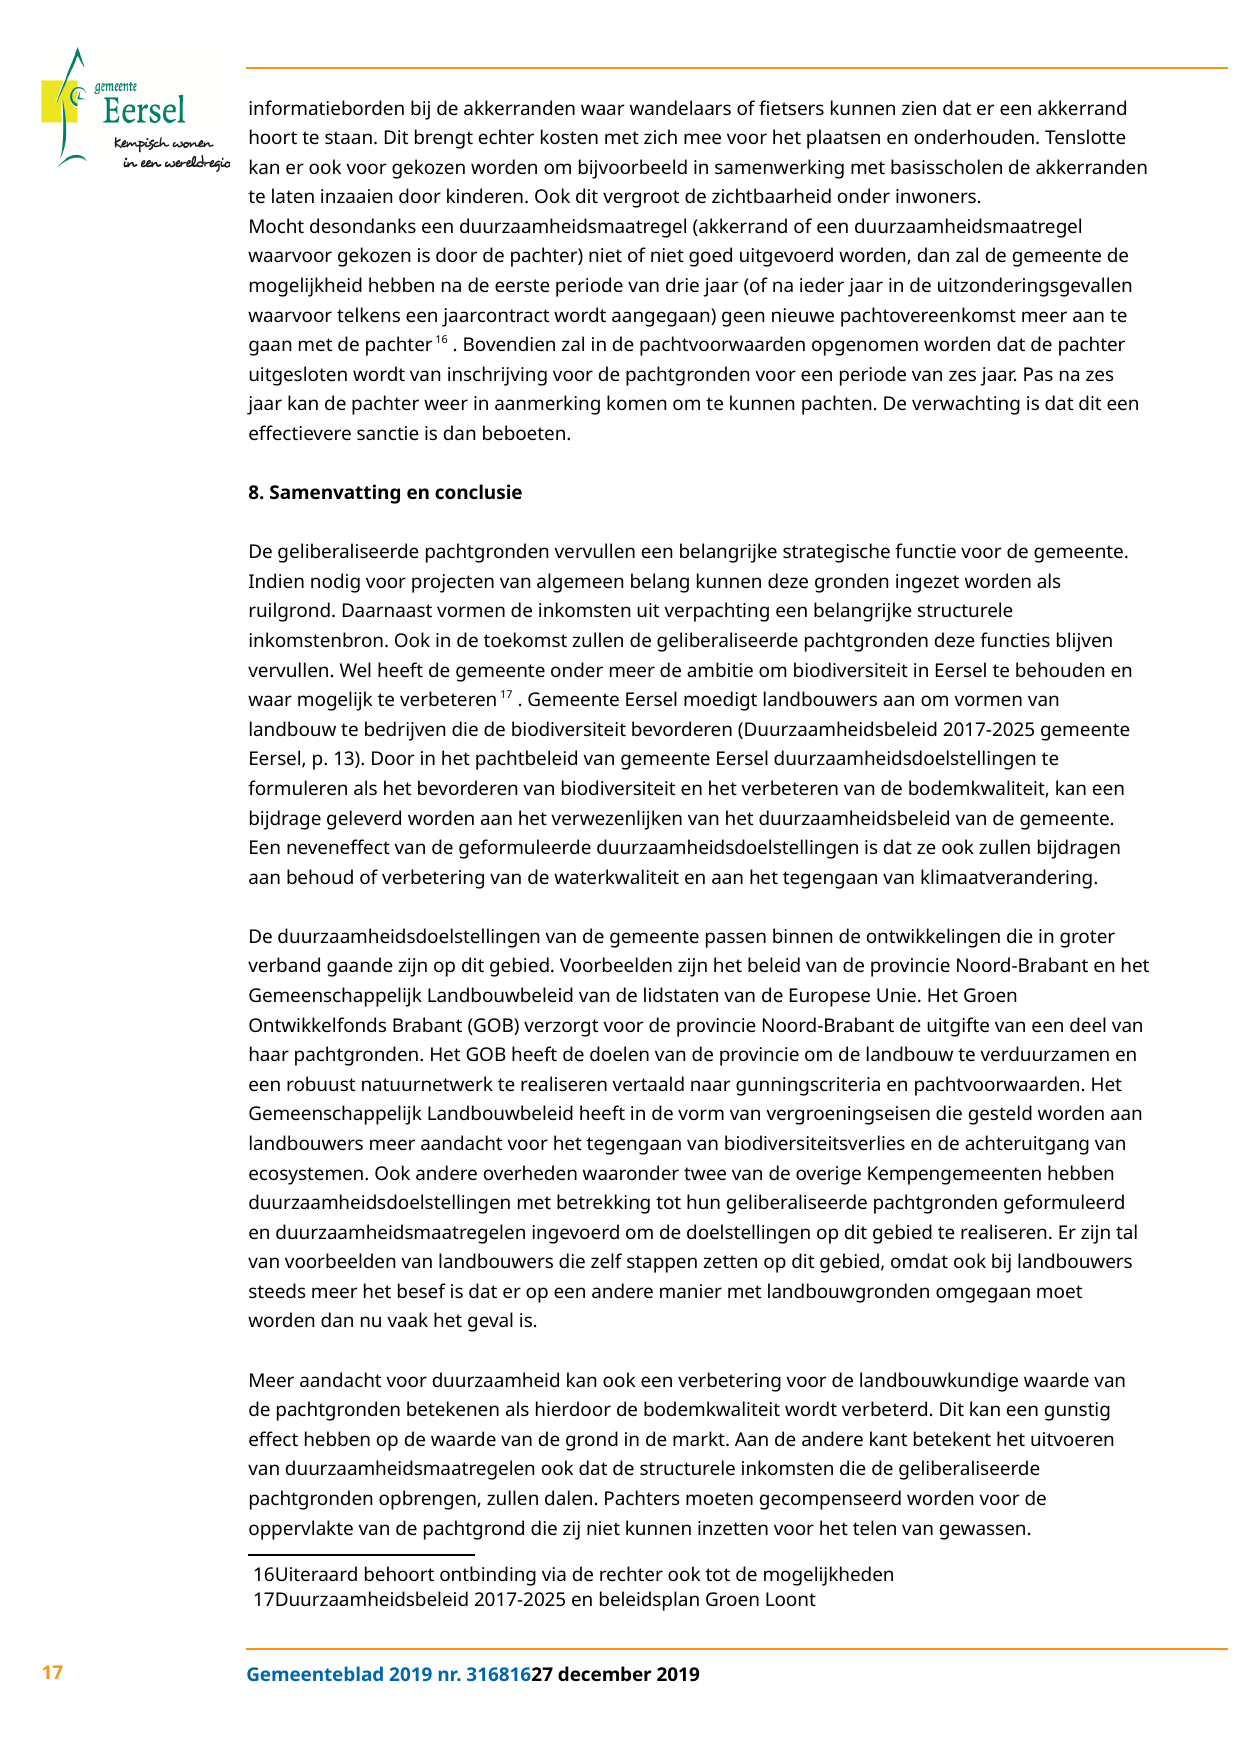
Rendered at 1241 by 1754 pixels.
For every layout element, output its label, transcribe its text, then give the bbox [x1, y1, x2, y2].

text De geliberaliseerde pachtgronden vervullen een belangrijke strategische functie voor de gemeente. Indien nodig voor projecten van algemeen belang kunnen deze gronden ingezet worden als ruilgrond. Daarnaast vormen de inkomsten uit verpachting een belangrijke structurele inkomstenbron. Ook in de toekomst zullen de geliberaliseerde pachtgronden deze functies blijven vervullen. Wel heeft de gemeente onder meer de ambitie om biodiversiteit in Eersel te behouden en waar mogelijk te verbeteren . Gemeente Eersel moedigt landbouwers aan om vormen van landbouw te bedrijven die de biodiversiteit bevorderen (Duurzaamheidsbeleid 2017-2025 gemeente Eersel, p. 13). Door in het pachtbeleid van gemeente Eersel duurzaamheidsdoelstellingen te formuleren als het bevorderen van biodiversiteit en het verbeteren van de bodemkwaliteit, kan een bijdrage geleverd worden aan het verwezenlijken van het duurzaamheidsbeleid van de gemeente. Een neveneffect van de geformuleerde duurzaamheidsdoelstellingen is dat ze ook zullen bijdragen aan behoud of verbetering van de waterkwaliteit en aan het tegengaan van klimaatverandering. [248, 538, 1152, 890]
text Meer aandacht voor duurzaamheid kan ook een verbetering voor de landbouwkundige waarde van de pachtgronden betekenen als hierdoor de bodemkwaliteit wordt verbeterd. Dit kan een gunstig effect hebben op de waarde van de grond in de markt. Aan de andere kant betekent het uitvoeren van duurzaamheidsmaatregelen ook dat de structurele inkomsten die de geliberaliseerde pachtgronden opbrengen, zullen dalen. Pachters moeten gecompenseerd worden voor de oppervlakte van de pachtgrond die zij niet kunnen inzetten voor het telen van gewassen. [248, 1367, 1152, 1541]
text Uiteraard behoort ontbinding via de rechter ook tot de mogelijkheden [248, 1561, 1152, 1586]
text informatieborden bij de akkerranden waar wandelaars of fietsers kunnen zien dat er een akkerrand hoort te staan. Dit brengt echter kosten met zich mee voor het plaatsen en onderhouden. Tenslotte kan er ook voor gekozen worden om bijvoorbeeld in samenwerking met basisscholen de akkerranden te laten inzaaien door kinderen. Ook dit vergroot de zichtbaarheid onder inwoners. [248, 95, 1152, 209]
picture [41, 47, 231, 172]
text De duurzaamheidsdoelstellingen van de gemeente passen binnen de ontwikkelingen die in groter verband gaande zijn op dit gebied. Voorbeelden zijn het beleid van de provincie Noord-Brabant en het Gemeenschappelijk Landbouwbeleid van de lidstaten van de Europese Unie. Het Groen Ontwikkelfonds Brabant (GOB) verzorgt voor de provincie Noord-Brabant de uitgifte van een deel van haar pachtgronden. Het GOB heeft de doelen van de provincie om de landbouw te verduurzamen en een robuust natuurnetwerk te realiseren vertaald naar gunningscriteria en pachtvoorwaarden. Het Gemeenschappelijk Landbouwbeleid heeft in de vorm van vergroeningseisen die gesteld worden aan landbouwers meer aandacht voor het tegengaan van biodiversiteitsverlies en de achteruitgang van ecosystemen. Ook andere overheden waaronder twee van de overige Kempengemeenten hebben duurzaamheidsdoelstellingen met betrekking tot hun geliberaliseerde pachtgronden geformuleerd en duurzaamheidsmaatregelen ingevoerd om de doelstellingen op dit gebied te realiseren. Er zijn tal van voorbeelden van landbouwers die zelf stappen zetten op dit gebied, omdat ook bij landbouwers steeds meer het besef is dat er op een andere manier met landbouwgronden omgegaan moet worden dan nu vaak het geval is. [248, 923, 1152, 1333]
text Duurzaamheidsbeleid 2017-2025 en beleidsplan Groen Loont [248, 1586, 1152, 1612]
text 8. Samenvatting en conclusie [248, 479, 1152, 505]
text Mocht desondanks een duurzaamheidsmaatregel (akkerrand of een duurzaamheidsmaatregel waarvoor gekozen is door de pachter) niet of niet goed uitgevoerd worden, dan zal de gemeente de mogelijkheid hebben na de eerste periode van drie jaar (of na ieder jaar in de uitzonderingsgevallen waarvoor telkens een jaarcontract wordt aangegaan) geen nieuwe pachtovereenkomst meer aan te gaan met de pachter . Bovendien zal in de pachtvoorwaarden opgenomen worden dat de pachter uitgesloten wordt van inschrijving voor de pachtgronden voor een periode van zes jaar. Pas na zes jaar kan de pachter weer in aanmerking komen om te kunnen pachten. De verwachting is dat dit een effectievere sanctie is dan beboeten. [248, 213, 1152, 446]
